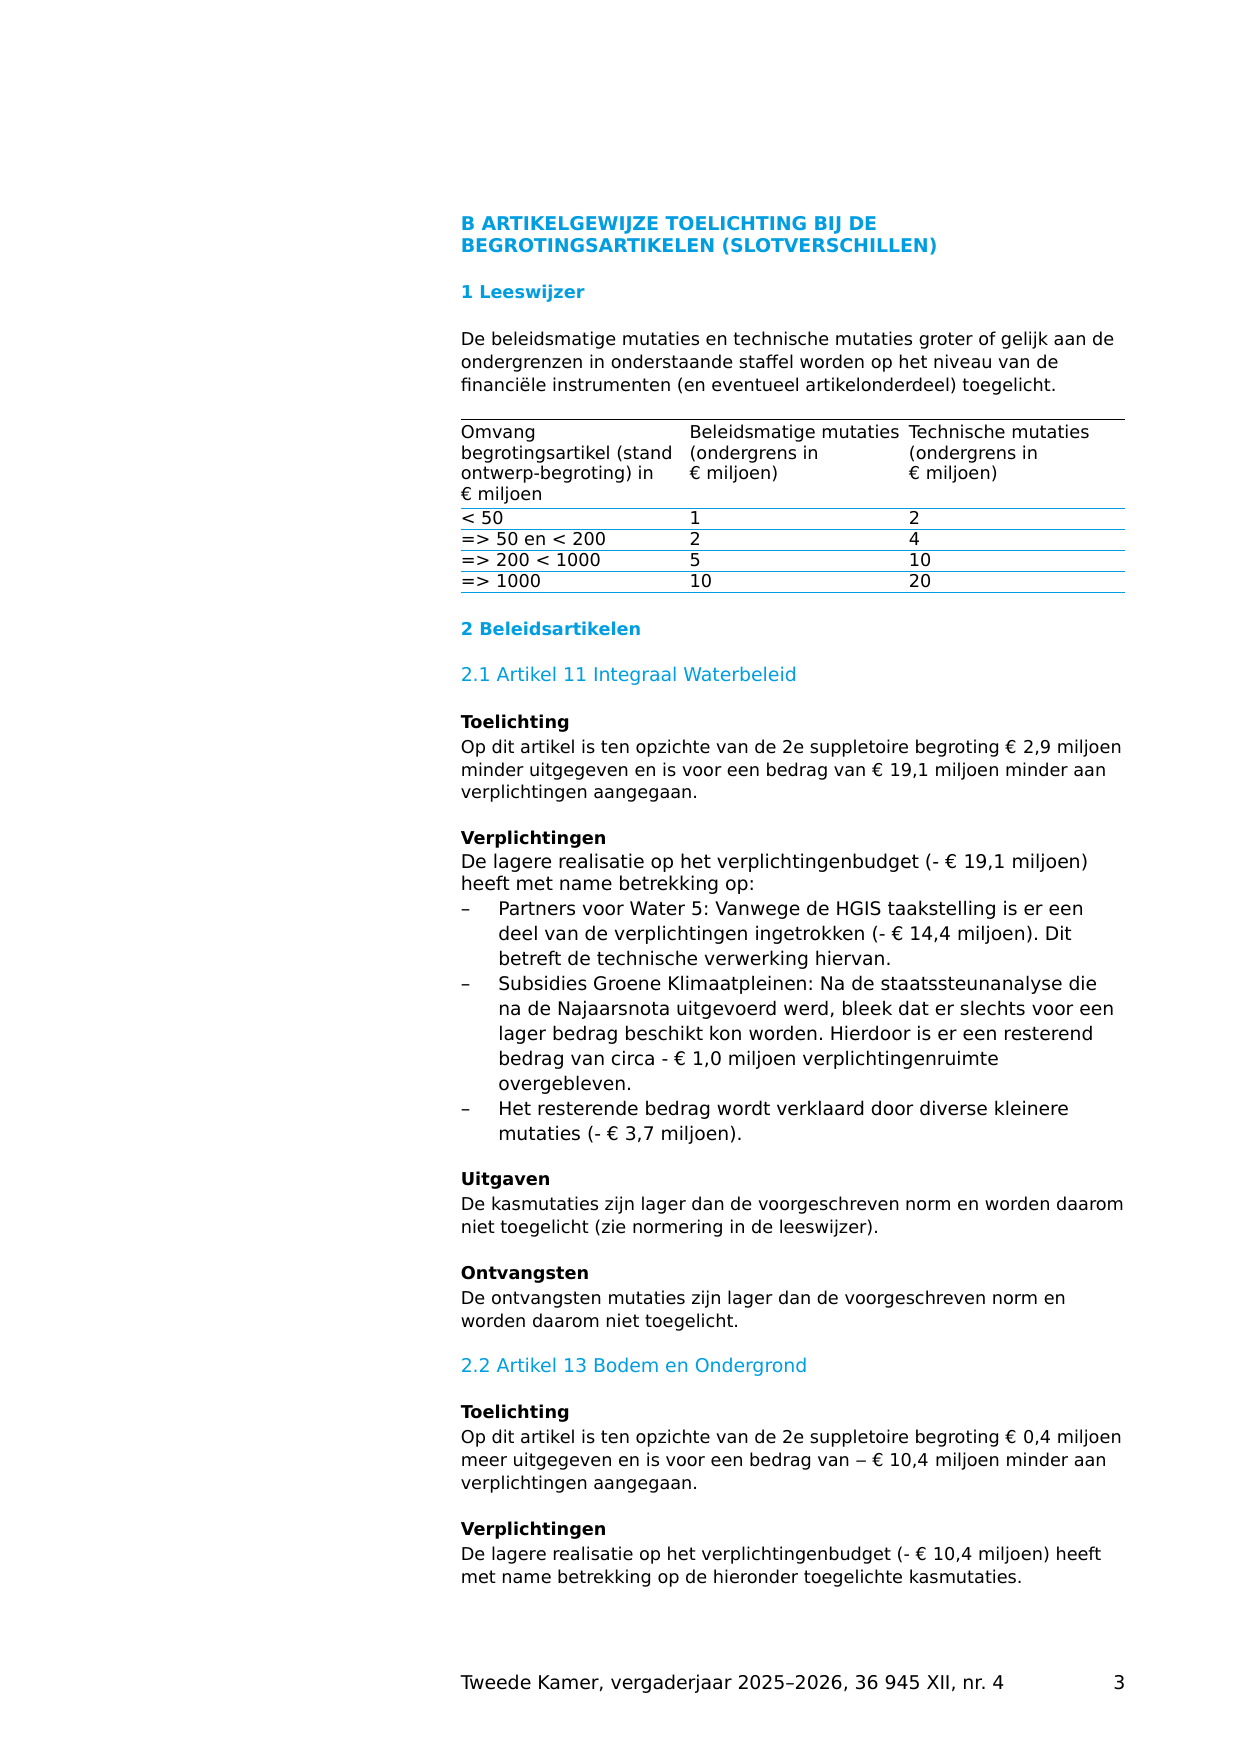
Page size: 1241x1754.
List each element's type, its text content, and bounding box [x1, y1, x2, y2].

list Het resterende bedrag wordt verklaard door diverse kleinere mutaties (- € 3,7 miljoen). [461, 1095, 1125, 1145]
table_cell 4 [906, 530, 1125, 550]
table_cell 20 [906, 572, 1125, 592]
table_cell => 50 en < 200 [461, 530, 686, 550]
text De lagere realisatie op het verplichtingenbudget (- € 19,1 miljoen) heeft met name betrekking op: [461, 851, 1125, 895]
table_header Omvang begrotingsartikel (stand ontwerp-begroting) in € miljoen [461, 420, 686, 507]
title B Artikelgewijze toelichting bij de begrotingsartikelen (slotverschillen) [461, 213, 1125, 257]
text Op dit artikel is ten opzichte van de 2e suppletoire begroting € 2,9 miljoen minder uitgegeven en is voor een bedrag van € 19,1 miljoen minder aan verplichtingen aangegaan. [461, 735, 1125, 803]
title 2.1 Artikel 11 Integraal Waterbeleid [461, 664, 1125, 686]
text Ontvangsten [461, 1261, 1125, 1284]
text Verplichtingen [461, 1517, 1125, 1540]
table_cell 2 [906, 509, 1125, 528]
table_cell 10 [906, 551, 1125, 571]
text Uitgaven [461, 1167, 1125, 1190]
text De ontvangsten mutaties zijn lager dan de voorgeschreven norm en worden daarom niet toegelicht. [461, 1286, 1125, 1332]
text Op dit artikel is ten opzichte van de 2e suppletoire begroting € 0,4 miljoen meer uitgegeven en is voor een bedrag van ‒ € 10,4 miljoen minder aan verplichtingen aangegaan. [461, 1425, 1125, 1494]
text Toelichting [461, 1400, 1125, 1423]
title 2 Beleidsartikelen [461, 617, 1125, 640]
list Subsidies Groene Klimaatpleinen: Na de staatssteunanalyse die na de Najaarsnota uitgevoerd werd, bleek dat er slechts voor een lager bedrag beschikt kon worden. Hierdoor is er een resterend bedrag van circa - € 1,0 miljoen verplichtingenruimte overgebleven. [461, 970, 1125, 1095]
title 1 Leeswijzer [461, 280, 1125, 303]
text Verplichtingen [461, 826, 1125, 849]
table_cell => 200 < 1000 [461, 551, 686, 571]
table_cell => 1000 [461, 572, 686, 592]
list Partners voor Water 5: Vanwege de HGIS taakstelling is er een deel van de verplichtingen ingetrokken (- € 14,4 miljoen). Dit betreft de technische verwerking hiervan. [461, 895, 1125, 970]
text De kasmutaties zijn lager dan de voorgeschreven norm en worden daarom niet toegelicht (zie normering in de leeswijzer). [461, 1192, 1125, 1238]
table_cell 10 [686, 572, 906, 592]
title 2.2 Artikel 13 Bodem en Ondergrond [461, 1355, 1125, 1377]
table_cell 1 [686, 509, 906, 528]
table_cell 5 [686, 551, 906, 571]
table_cell < 50 [461, 509, 686, 528]
table_header Technische mutaties (ondergrens in € miljoen) [906, 420, 1125, 507]
text De beleidsmatige mutaties en technische mutaties groter of gelijk aan de ondergrenzen in onderstaande staffel worden op het niveau van de financiële instrumenten (en eventueel artikelonderdeel) toegelicht. [461, 327, 1125, 396]
text De lagere realisatie op het verplichtingenbudget (- € 10,4 miljoen) heeft met name betrekking op de hieronder toegelichte kasmutaties. [461, 1542, 1125, 1588]
table_header Beleidsmatige mutaties (ondergrens in € miljoen) [686, 420, 906, 507]
table_cell 2 [686, 530, 906, 550]
text Toelichting [461, 710, 1125, 733]
